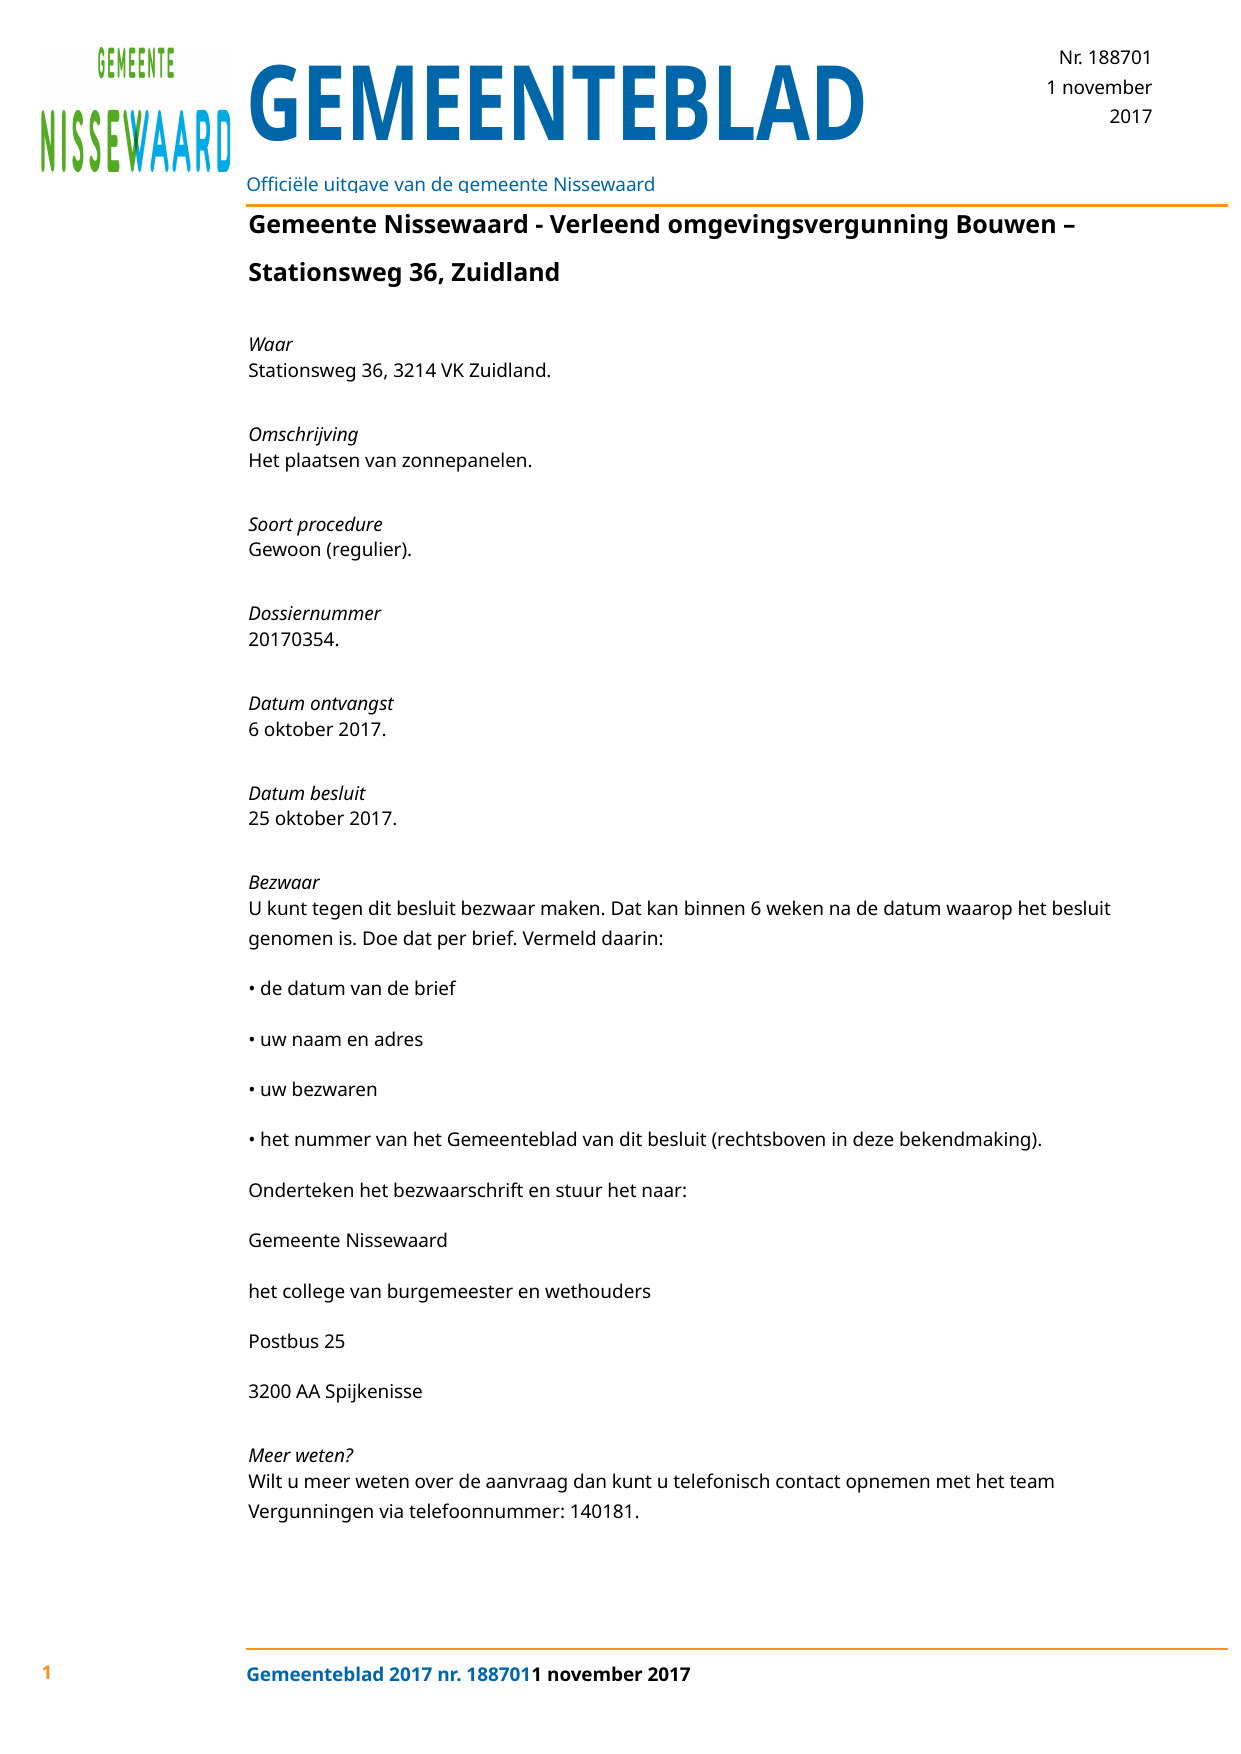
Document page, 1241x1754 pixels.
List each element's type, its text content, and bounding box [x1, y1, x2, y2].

text 3200 AA Spijkenisse [248, 1379, 1152, 1404]
text Datum ontvangst [248, 690, 1152, 716]
text Omschrijving [248, 421, 1152, 447]
picture [154, 157, 165, 172]
picture [222, 122, 227, 160]
text Meer weten? [248, 1443, 1152, 1468]
text Gemeente Nissewaard - Verleend omgevingsvergunning Bouwen – Stationsweg 36, Zuidland [248, 207, 1152, 288]
text Gemeente Nissewaard [248, 1227, 1152, 1253]
text 20170354. [248, 626, 1152, 652]
text • de datum van de brief [248, 975, 1152, 1001]
text • uw naam en adres [248, 1026, 1152, 1051]
text • het nummer van het Gemeenteblad van dit besluit (rechtsboven in deze bekendmaking). [248, 1127, 1152, 1152]
text U kunt tegen dit besluit bezwaar maken. Dat kan binnen 6 weken na de datum waarop het besluit genomen is. Doe dat per brief. Vermeld daarin: [248, 895, 1152, 951]
text 25 oktober 2017. [248, 806, 1152, 831]
text Postbus 25 [248, 1328, 1152, 1354]
text Onderteken het bezwaarschrift en stuur het naar: [248, 1177, 1152, 1203]
text Dossiernummer [248, 601, 1152, 626]
text Gewoon (regulier). [248, 537, 1152, 562]
picture [200, 151, 206, 172]
text Soort procedure [248, 511, 1152, 537]
text Datum besluit [248, 780, 1152, 806]
text Waar [248, 331, 1152, 357]
text • uw bezwaren [248, 1076, 1152, 1102]
text Bezwaar [248, 869, 1152, 895]
text 6 oktober 2017. [248, 716, 1152, 742]
text Het plaatsen van zonnepanelen. [248, 447, 1152, 473]
picture [201, 122, 206, 138]
picture [176, 157, 187, 172]
text het college van burgemeester en wethouders [248, 1278, 1152, 1303]
text Wilt u meer weten over de aanvraag dan kunt u telefonisch contact opnemen met het team Vergunningen via telefoonnummer: 140181. [248, 1468, 1152, 1524]
picture [41, 47, 231, 172]
text Stationsweg 36, 3214 VK Zuidland. [248, 357, 1152, 383]
